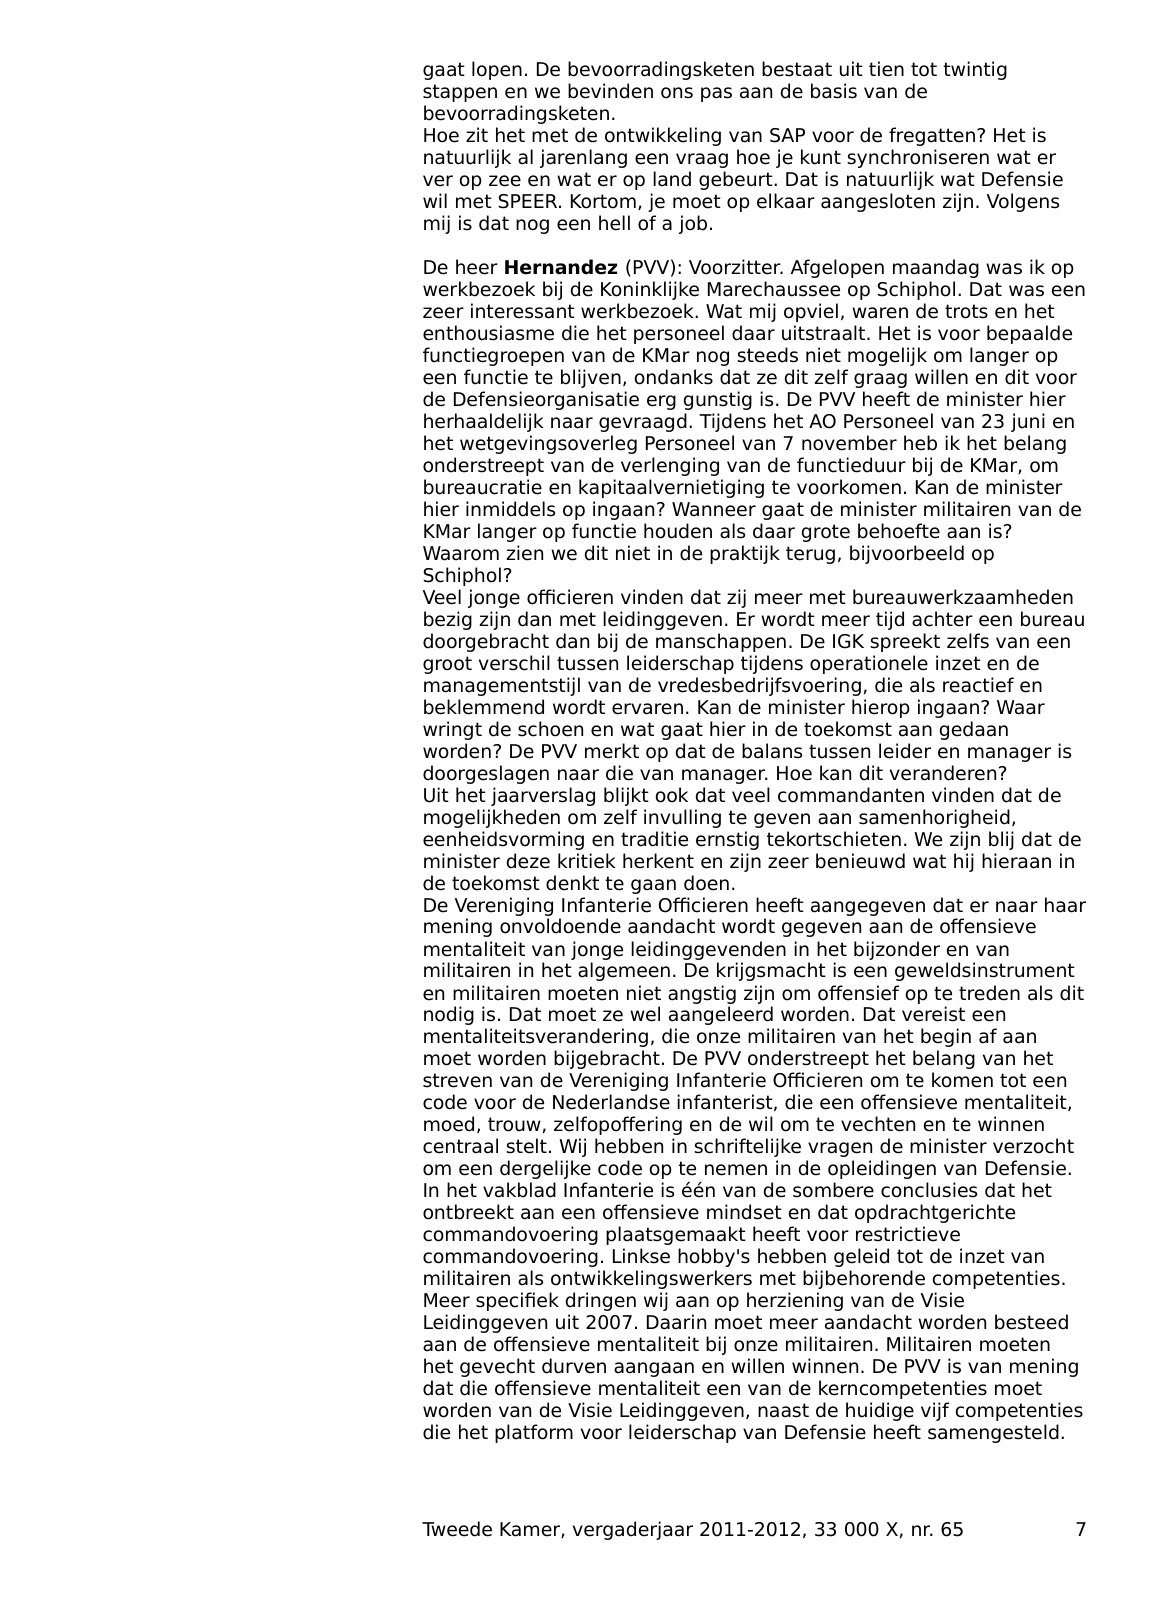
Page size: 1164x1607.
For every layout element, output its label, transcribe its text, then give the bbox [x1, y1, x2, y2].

text Hoe zit het met de ontwikkeling van SAP voor de fregatten? Het is natuurlijk al jarenlang een vraag hoe je kunt synchroniseren wat er ver op zee en wat er op land gebeurt. Dat is natuurlijk wat Defensie wil met SPEER. Kortom, je moet op elkaar aangesloten zijn. Volgens mij is dat nog een hell of a job. [422, 125, 1087, 235]
text De Vereniging Infanterie Officieren heeft aangegeven dat er naar haar mening onvoldoende aandacht wordt gegeven aan de offensieve mentaliteit van jonge leidinggevenden in het bijzonder en van militairen in het algemeen. De krijgsmacht is een geweldsinstrument en militairen moeten niet angstig zijn om offensief op te treden als dit nodig is. Dat moet ze wel aangeleerd worden. Dat vereist een mentaliteitsverandering, die onze militairen van het begin af aan moet worden bijgebracht. De PVV onderstreept het belang van het streven van de Vereniging Infanterie Officieren om te komen tot een code voor de Nederlandse infanterist, die een offensieve mentaliteit, moed, trouw, zelfopoffering en de wil om te vechten en te winnen centraal stelt. Wij hebben in schriftelijke vragen de minister verzocht om een dergelijke code op te nemen in de opleidingen van Defensie. In het vakblad Infanterie is één van de sombere conclusies dat het ontbreekt aan een offensieve mindset en dat opdrachtgerichte commandovoering plaatsgemaakt heeft voor restrictieve commandovoering. Linkse hobby's hebben geleid tot de inzet van militairen als ontwikkelingswerkers met bijbehorende competenties. [422, 894, 1087, 1290]
text Uit het jaarverslag blijkt ook dat veel commandanten vinden dat de mogelijkheden om zelf invulling te geven aan samenhorigheid, eenheidsvorming en traditie ernstig tekortschieten. We zijn blij dat de minister deze kritiek herkent en zijn zeer benieuwd wat hij hieraan in de toekomst denkt te gaan doen. [422, 784, 1087, 894]
text gaat lopen. De bevoorradingsketen bestaat uit tien tot twintig stappen en we bevinden ons pas aan de basis van de bevoorradingsketen. [422, 59, 1087, 125]
text Veel jonge officieren vinden dat zij meer met bureauwerkzaamheden bezig zijn dan met leidinggeven. Er wordt meer tijd achter een bureau doorgebracht dan bij de manschappen. De IGK spreekt zelfs van een groot verschil tussen leiderschap tijdens operationele inzet en de managementstijl van de vredesbedrijfsvoering, die als reactief en beklemmend wordt ervaren. Kan de minister hierop ingaan? Waar wringt de schoen en wat gaat hier in de toekomst aan gedaan worden? De PVV merkt op dat de balans tussen leider en manager is doorgeslagen naar die van manager. Hoe kan dit veranderen? [422, 587, 1087, 784]
text Meer specifiek dringen wij aan op herziening van de Visie Leidinggeven uit 2007. Daarin moet meer aandacht worden besteed aan de offensieve mentaliteit bij onze militairen. Militairen moeten het gevecht durven aangaan en willen winnen. De PVV is van mening dat die offensieve mentaliteit een van de kerncompetenties moet worden van de Visie Leidinggeven, naast de huidige vijf competenties die het platform voor leiderschap van Defensie heeft samengesteld. [422, 1290, 1087, 1444]
text De heer Hernandez (PVV): Voorzitter. Afgelopen maandag was ik op werkbezoek bij de Koninklijke Marechaussee op Schiphol. Dat was een zeer interessant werkbezoek. Wat mij opviel, waren de trots en het enthousiasme die het personeel daar uitstraalt. Het is voor bepaalde functiegroepen van de KMar nog steeds niet mogelijk om langer op een functie te blijven, ondanks dat ze dit zelf graag willen en dit voor de Defensieorganisatie erg gunstig is. De PVV heeft de minister hier herhaaldelijk naar gevraagd. Tijdens het AO Personeel van 23 juni en het wetgevingsoverleg Personeel van 7 november heb ik het belang onderstreept van de verlenging van de functieduur bij de KMar, om bureaucratie en kapitaalvernietiging te voorkomen. Kan de minister hier inmiddels op ingaan? Wanneer gaat de minister militairen van de KMar langer op functie houden als daar grote behoefte aan is? Waarom zien we dit niet in de praktijk terug, bijvoorbeeld op Schiphol? [422, 257, 1087, 587]
